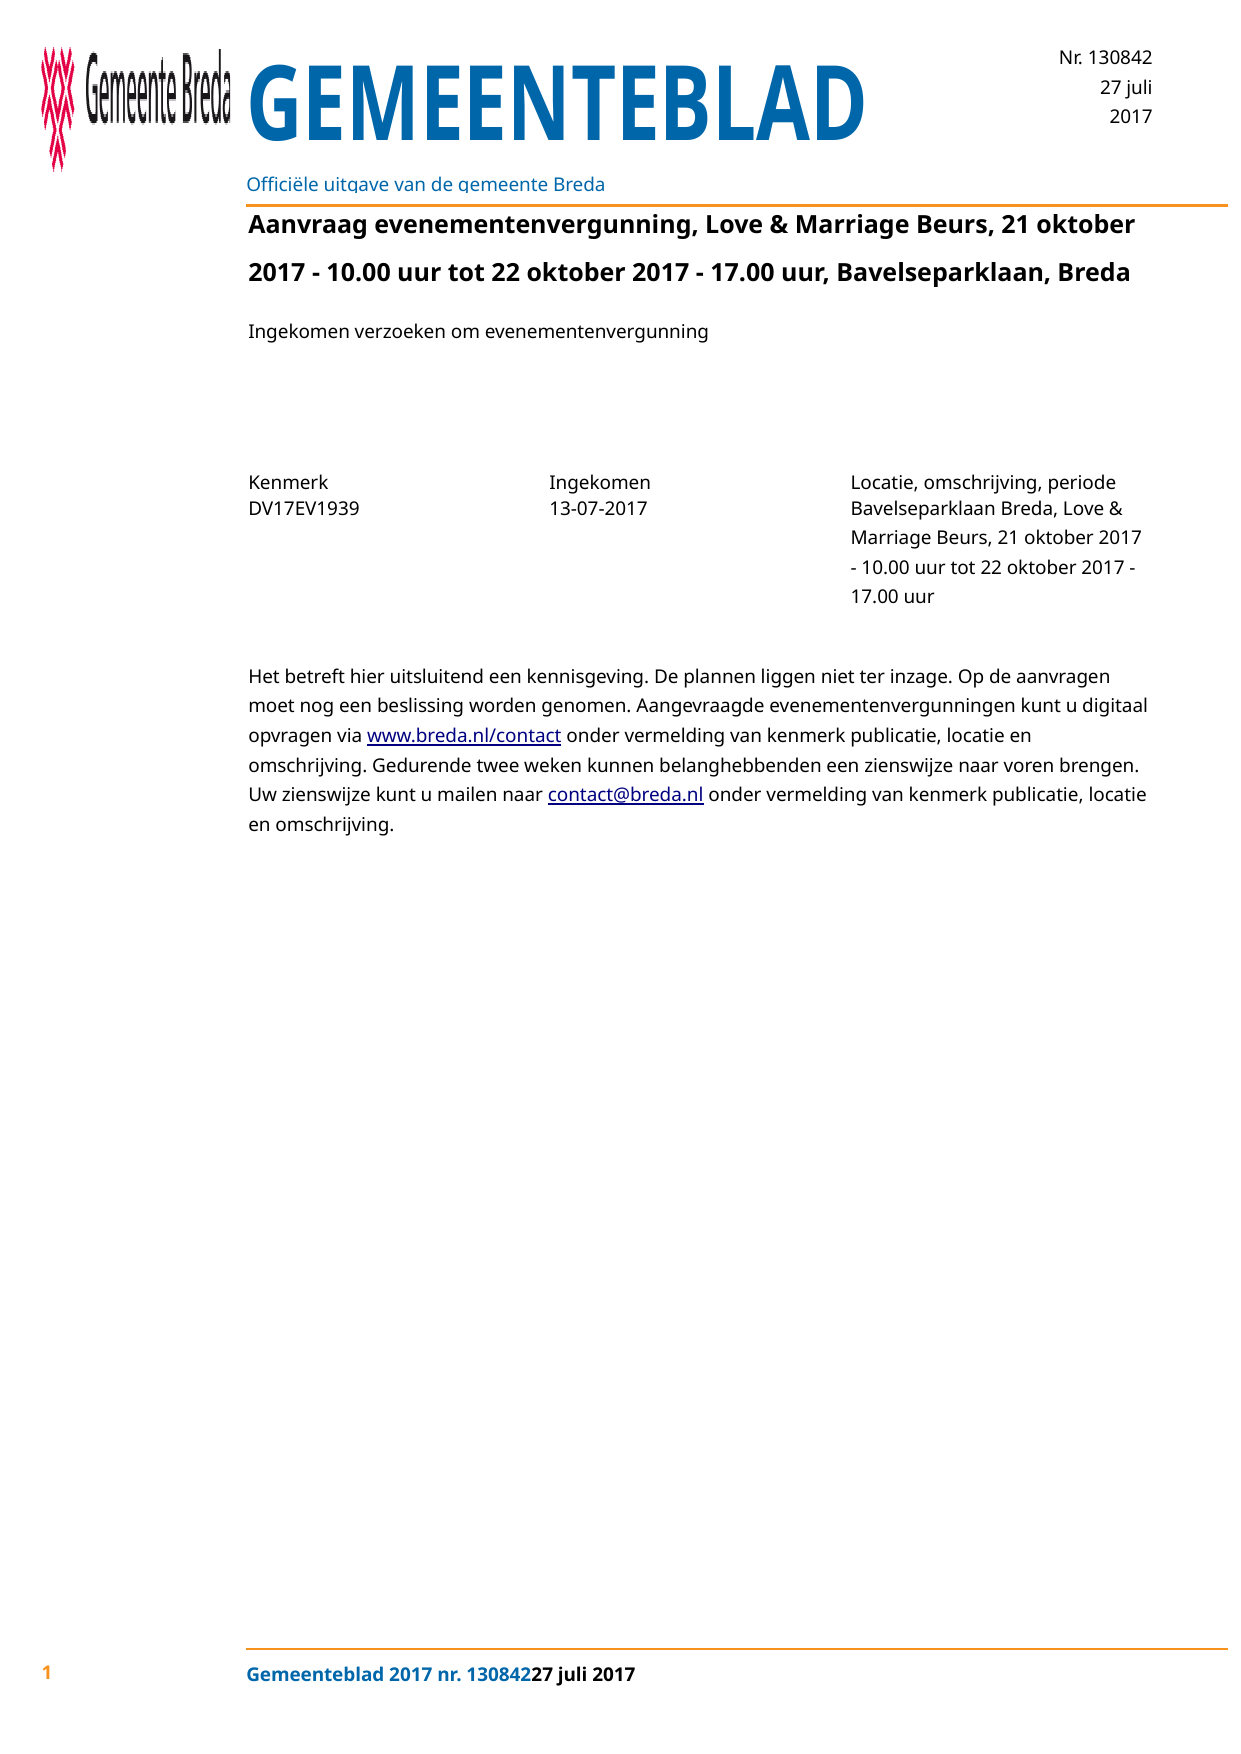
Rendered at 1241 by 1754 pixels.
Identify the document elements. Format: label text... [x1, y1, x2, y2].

table_cell Bavelseparklaan Breda, Love & Marriage Beurs, 21 oktober 2017 - 10.00 uur tot 22 oktober 2017 - 17.00 uur [850, 495, 1152, 609]
table_header Locatie, omschrijving, periode [850, 469, 1152, 495]
table_cell 13-07-2017 [549, 495, 850, 609]
table_header Kenmerk [248, 469, 549, 495]
text Aanvraag evenementenvergunning, Love & Marriage Beurs, 21 oktober 2017 - 10.00 uur tot 22 oktober 2017 - 17.00 uur, Bavelseparklaan, Breda [248, 207, 1152, 288]
picture [41, 47, 231, 172]
text Het betreft hier uitsluitend een kennisgeving. De plannen liggen niet ter inzage. Op de aanvragen moet nog een beslissing worden genomen. Aangevraagde evenementenvergunningen kunt u digitaal opvragen via www.breda.nl/contact onder vermelding van kenmerk publicatie, locatie en omschrijving. Gedurende twee weken kunnen belanghebbenden een zienswijze naar voren brengen. Uw zienswijze kunt u mailen naar contact@breda.nl onder vermelding van kenmerk publicatie, locatie en omschrijving. [248, 663, 1152, 837]
text Ingekomen verzoeken om evenementenvergunning [248, 318, 1152, 344]
table_cell DV17EV1939 [248, 495, 549, 609]
table_header Ingekomen [549, 469, 850, 495]
